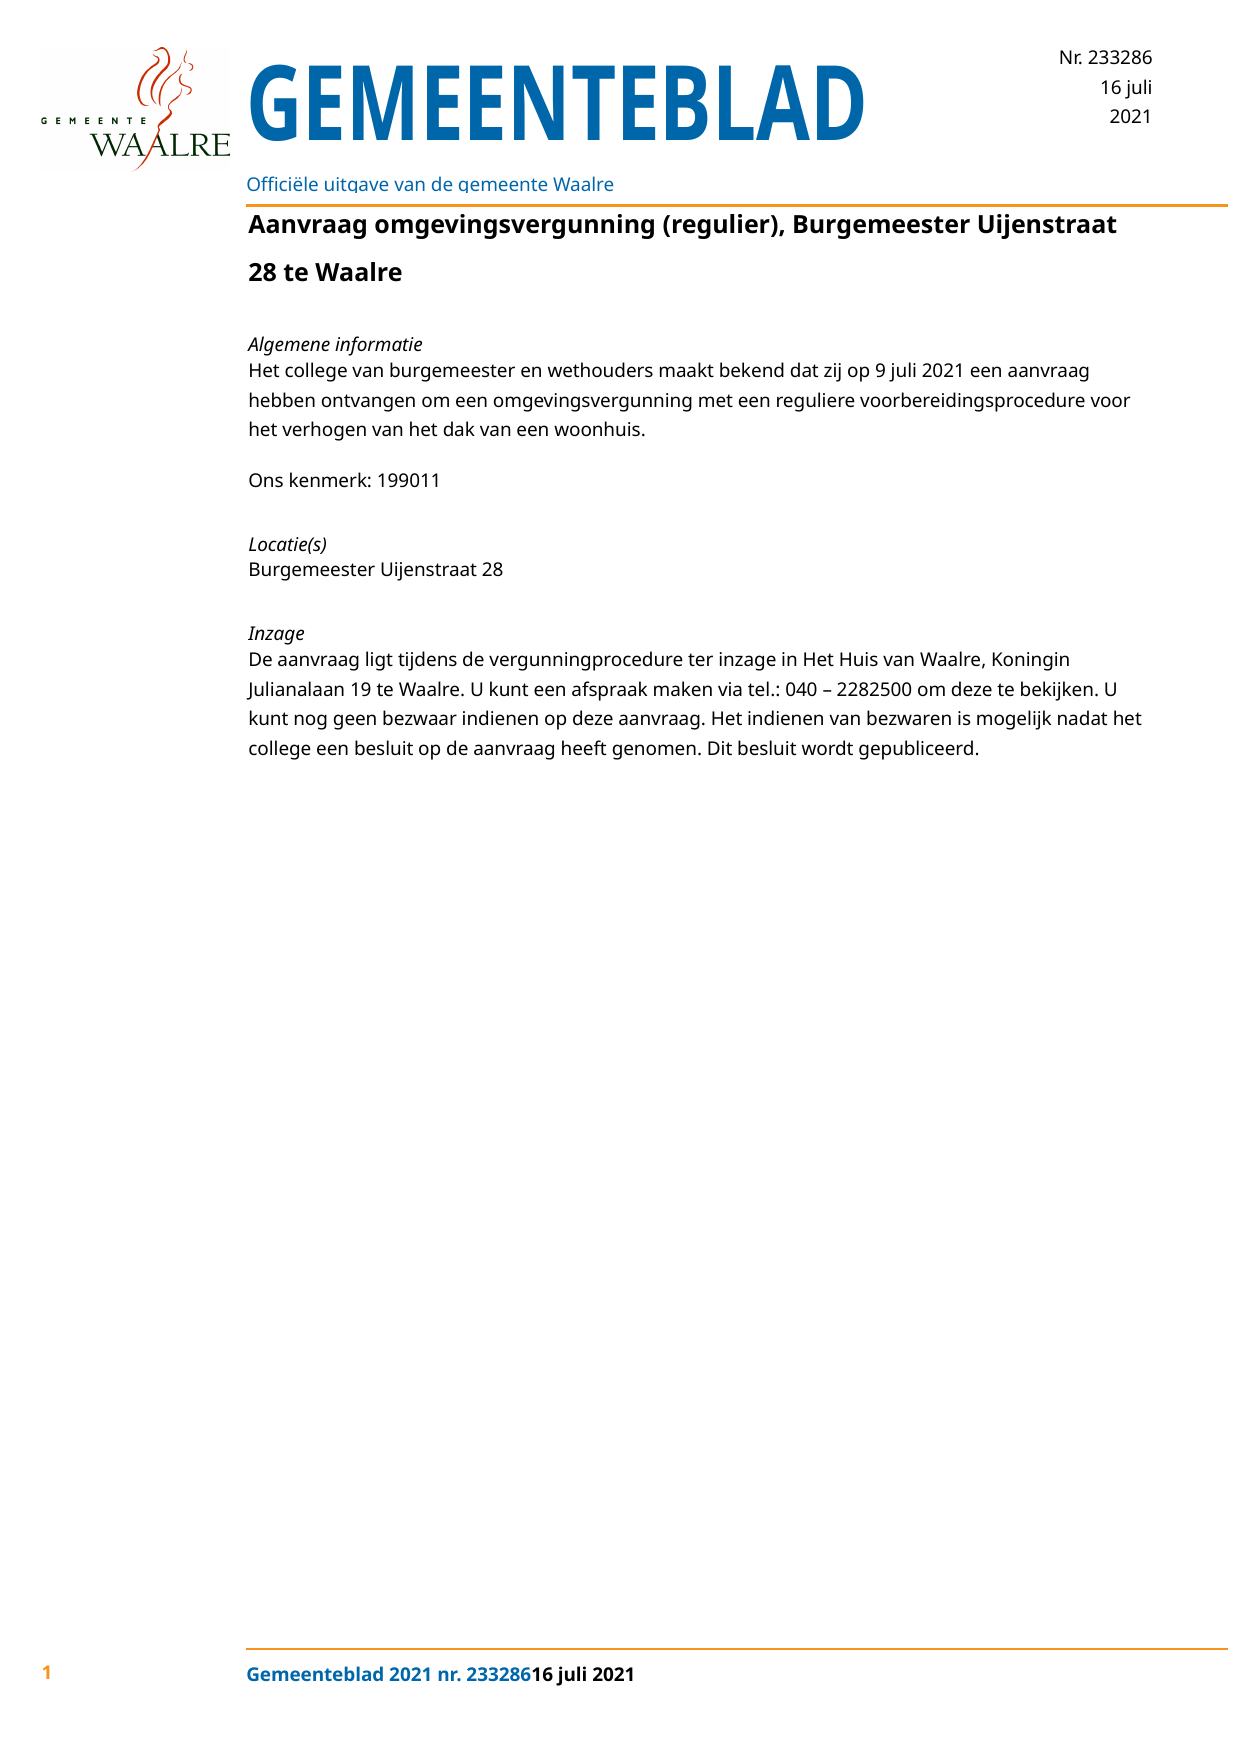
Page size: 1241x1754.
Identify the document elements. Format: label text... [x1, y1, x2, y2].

text Aanvraag omgevingsvergunning (regulier), Burgemeester Uijenstraat 28 te Waalre [248, 207, 1152, 288]
text Locatie(s) [248, 531, 1152, 556]
text Burgemeester Uijenstraat 28 [248, 556, 1152, 582]
picture [41, 47, 231, 172]
text Ons kenmerk: 199011 [248, 467, 1152, 492]
text De aanvraag ligt tijdens de vergunningprocedure ter inzage in Het Huis van Waalre, Koningin Julianalaan 19 te Waalre. U kunt een afspraak maken via tel.: 040 – 2282500 om deze te bekijken. U kunt nog geen bezwaar indienen op deze aanvraag. Het indienen van bezwaren is mogelijk nadat het college een besluit op de aanvraag heeft genomen. Dit besluit wordt gepubliceerd. [248, 646, 1152, 761]
text Algemene informatie [248, 331, 1152, 357]
text Het college van burgemeester en wethouders maakt bekend dat zij op 9 juli 2021 een aanvraag hebben ontvangen om een omgevingsvergunning met een reguliere voorbereidingsprocedure voor het verhogen van het dak van een woonhuis. [248, 357, 1152, 442]
text Inzage [248, 620, 1152, 646]
